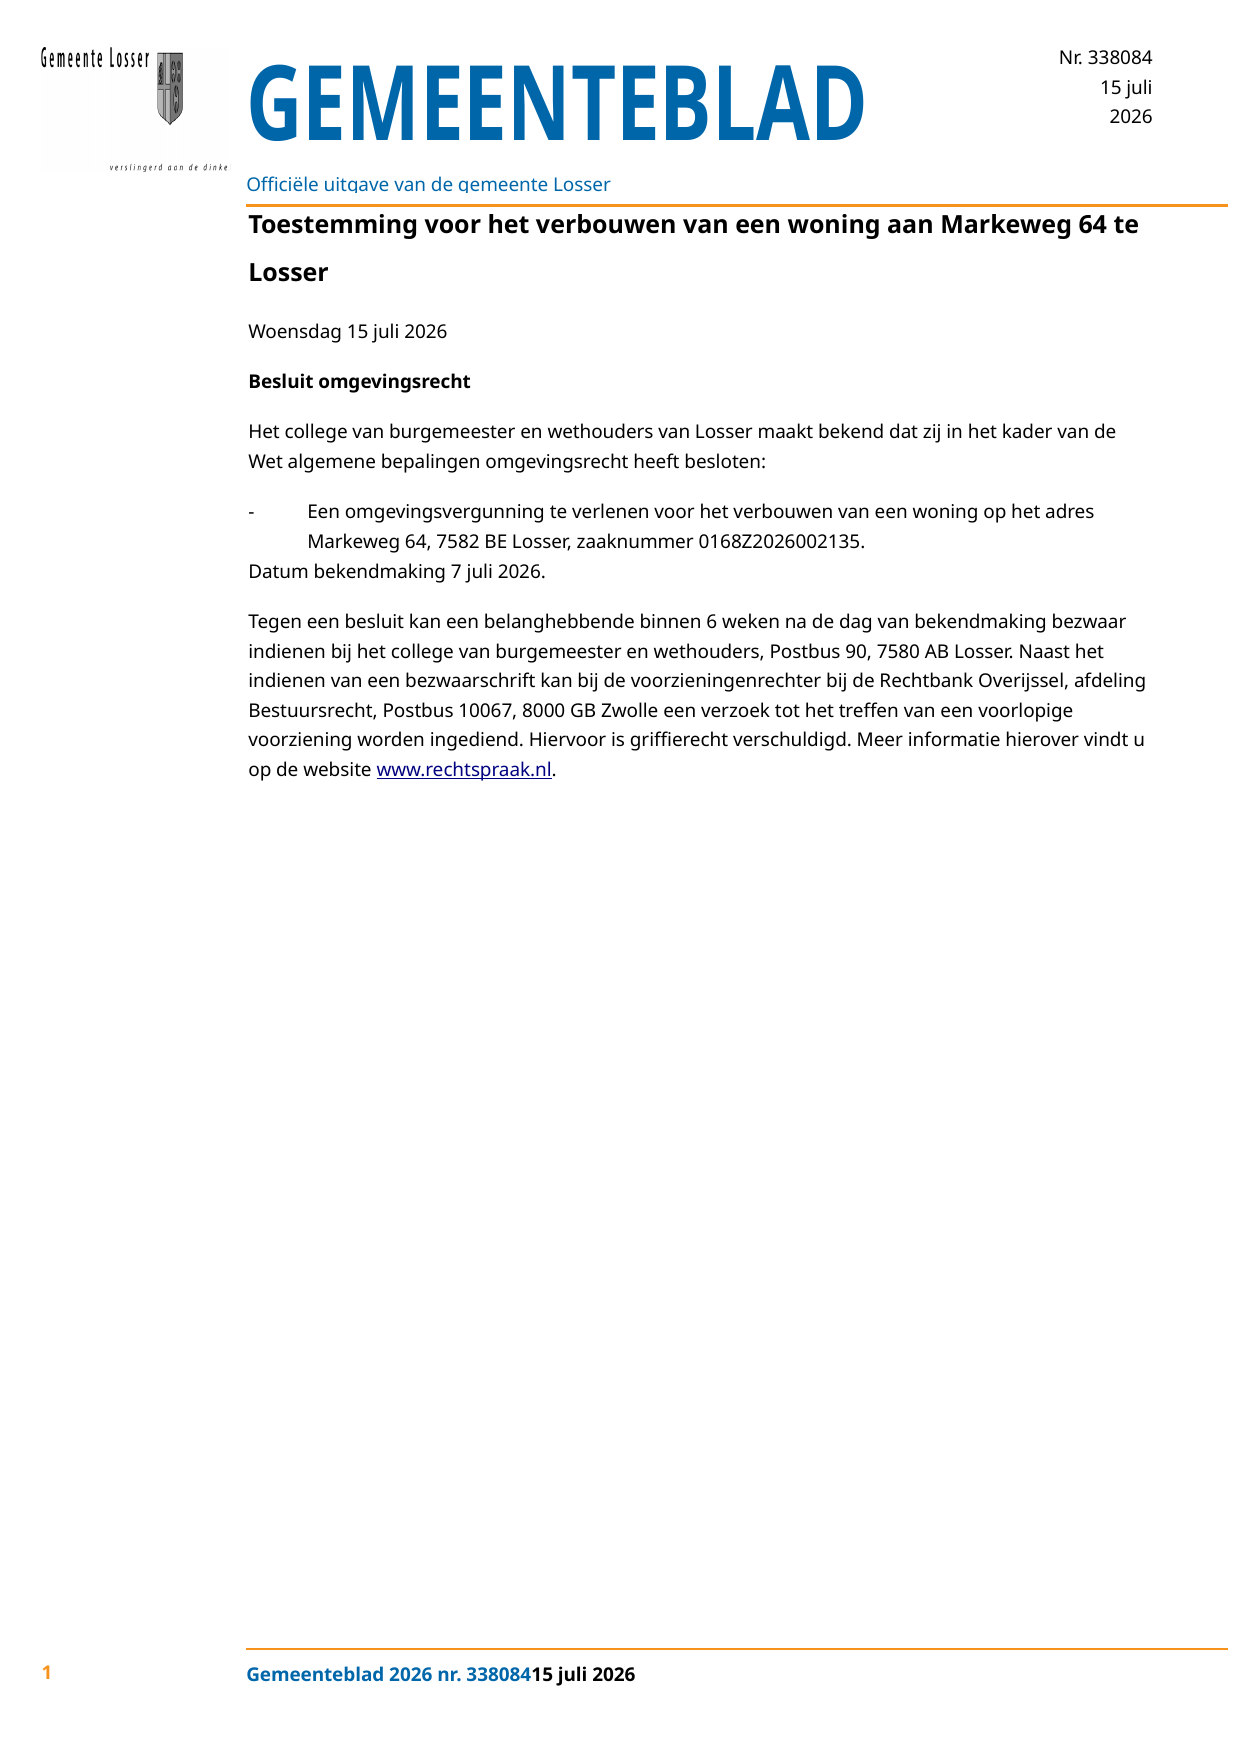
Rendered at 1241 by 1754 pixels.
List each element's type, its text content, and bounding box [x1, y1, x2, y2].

picture [41, 47, 231, 172]
text Woensdag 15 juli 2026 [248, 318, 1152, 344]
text Tegen een besluit kan een belanghebbende binnen 6 weken na de dag van bekendmaking bezwaar indienen bij het college van burgemeester en wethouders, Postbus 90, 7580 AB Losser. Naast het indienen van een bezwaarschrift kan bij de voorzieningenrechter bij de Rechtbank Overijssel, afdeling Bestuursrecht, Postbus 10067, 8000 GB Zwolle een verzoek tot het treffen van een voorlopige voorziening worden ingediend. Hiervoor is griffierecht verschuldigd. Meer informatie hierover vindt u op de website www.rechtspraak.nl. [248, 608, 1152, 782]
text Het college van burgemeester en wethouders van Losser maakt bekend dat zij in het kader van de Wet algemene bepalingen omgevingsrecht heeft besloten: [248, 419, 1152, 474]
text Besluit omgevingsrecht [248, 368, 1152, 394]
text Datum bekendmaking 7 juli 2026. [248, 558, 1152, 584]
text Toestemming voor het verbouwen van een woning aan Markeweg 64 te Losser [248, 207, 1152, 288]
list Een omgevingsvergunning te verlenen voor het verbouwen van een woning op het adres Markeweg 64, 7582 BE Losser, zaaknummer 0168Z2026002135. [248, 499, 1152, 554]
